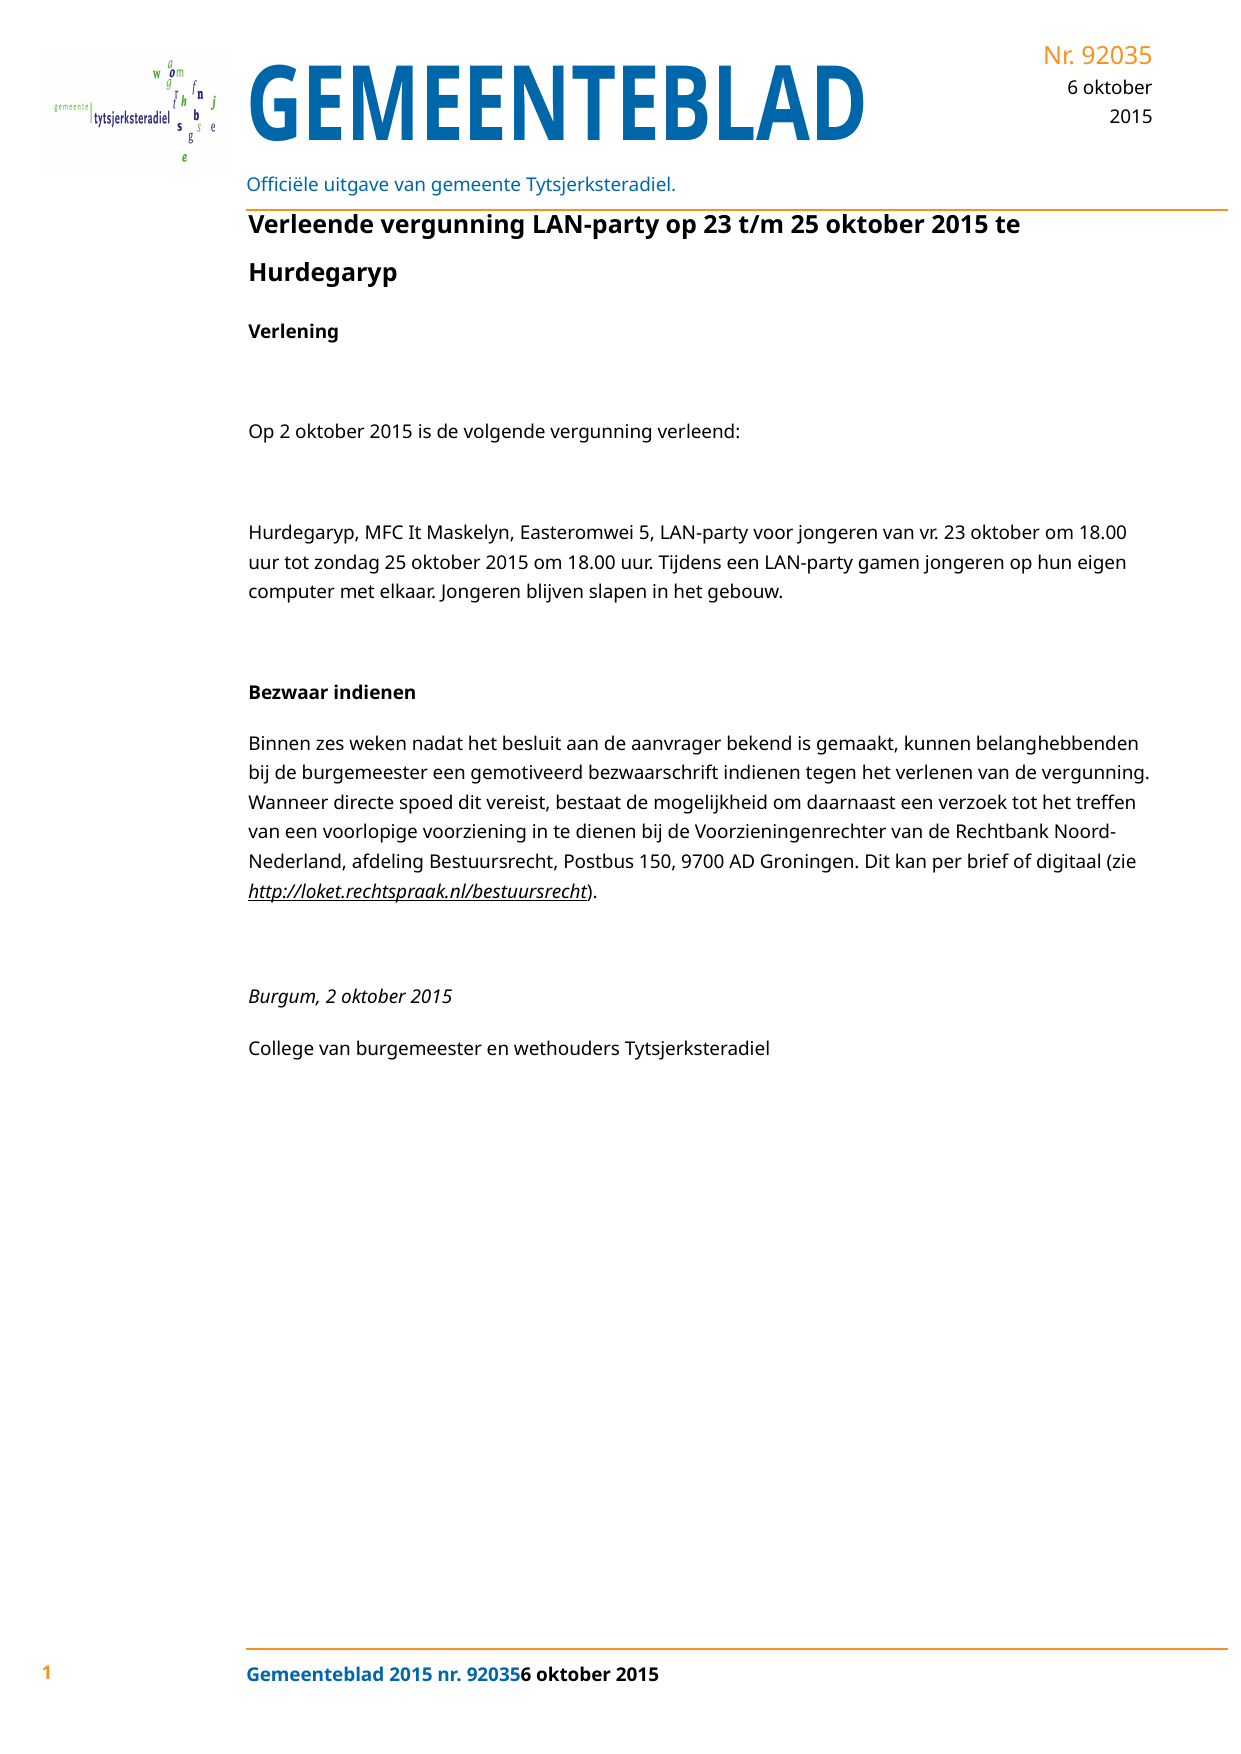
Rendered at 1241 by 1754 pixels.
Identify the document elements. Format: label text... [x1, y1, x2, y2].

text Binnen zes weken nadat het besluit aan de aanvrager bekend is gemaakt, kunnen belang­hebbenden bij de burgemeester een gemotiveerd bezwaarschrift indienen tegen het verlenen van de ver­gunning. Wanneer directe spoed dit vereist, bestaat de mogelijkheid om daarnaast een verzoek tot het treffen van een voorlopige voorziening in te dienen bij de Voorzieningenrechter van de Rechtbank Noord-Nederland, afdeling Bestuursrecht, Postbus 150, 9700 AD Groningen. Dit kan per brief of digitaal (zie http://loket.rechtspraak.nl/bestuursrecht). [248, 730, 1152, 904]
text Verleende vergunning LAN-party op 23 t/m 25 oktober 2015 te Hurdegaryp [248, 211, 1152, 288]
text Burgum, 2 oktober 2015 [248, 984, 1152, 1009]
text Bezwaar indienen [248, 679, 1152, 705]
text Verlening [248, 318, 1152, 344]
text Op 2 oktober 2015 is de volgende vergunning ver­leend: [248, 419, 1152, 444]
text Hurdegaryp, MFC It Maskelyn, Easteromwei 5, LAN-party voor jongeren van vr. 23 oktober om 18.00 uur tot zondag 25 oktober 2015 om 18.00 uur. Tijdens een LAN-party gamen jongeren op hun eigen computer met elkaar. Jongeren blijven slapen in het gebouw. [248, 519, 1152, 604]
text College van burgemeester en wethouders Tytsjerksteradiel [248, 1035, 1152, 1061]
picture [41, 47, 231, 172]
